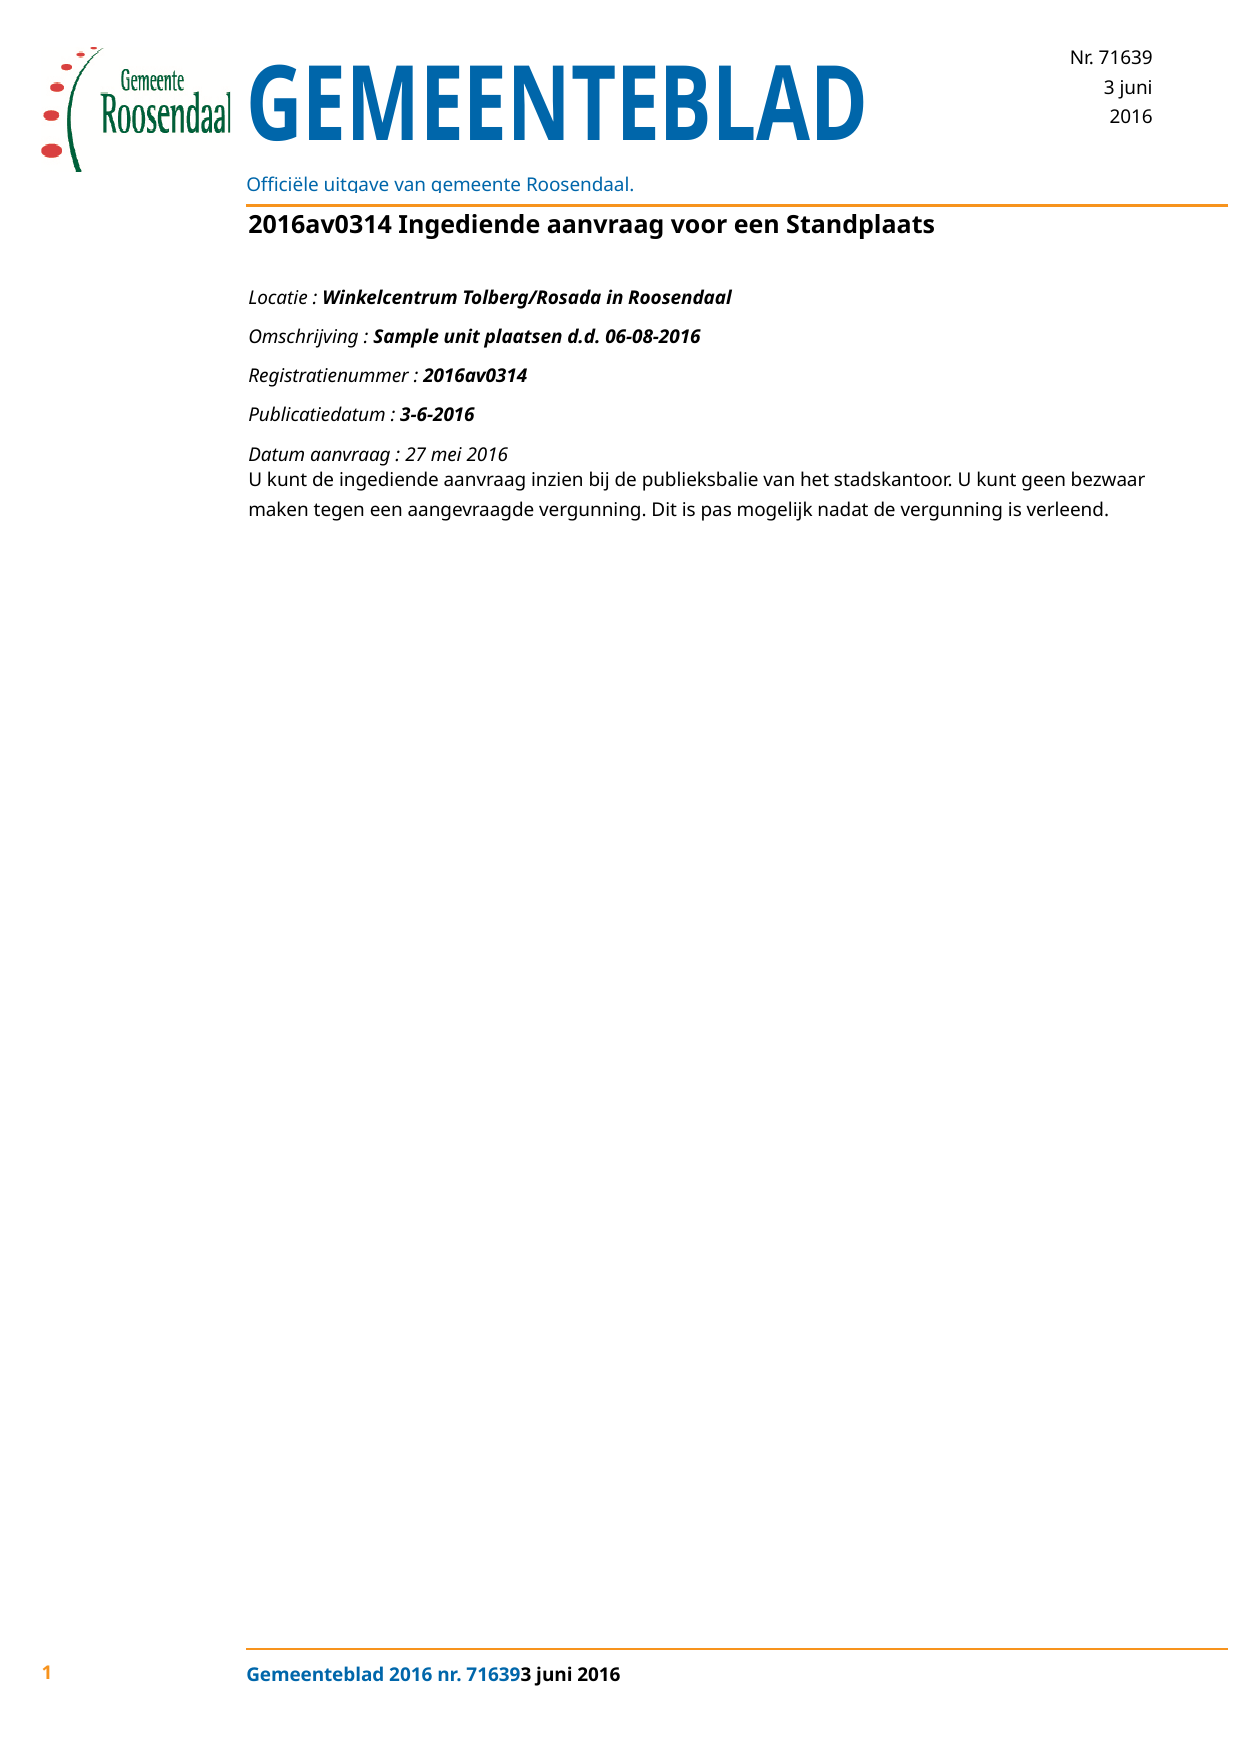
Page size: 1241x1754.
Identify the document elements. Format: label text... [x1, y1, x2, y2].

text Locatie : Winkelcentrum Tolberg/Rosada in Roosendaal [248, 284, 1152, 309]
text Omschrijving : Sample unit plaatsen d.d. 06-08-2016 [248, 323, 1152, 349]
picture [41, 47, 231, 172]
text Publicatiedatum : 3-6-2016 [248, 402, 1152, 427]
text 2016av0314 Ingediende aanvraag voor een Standplaats [248, 207, 1152, 241]
text U kunt de ingediende aanvraag inzien bij de publieksbalie van het stadskantoor. U kunt geen bezwaar maken tegen een aangevraagde vergunning. Dit is pas mogelijk nadat de vergunning is verleend. [248, 467, 1152, 522]
text Registratienummer : 2016av0314 [248, 362, 1152, 388]
text Datum aanvraag : 27 mei 2016 [248, 441, 1152, 467]
